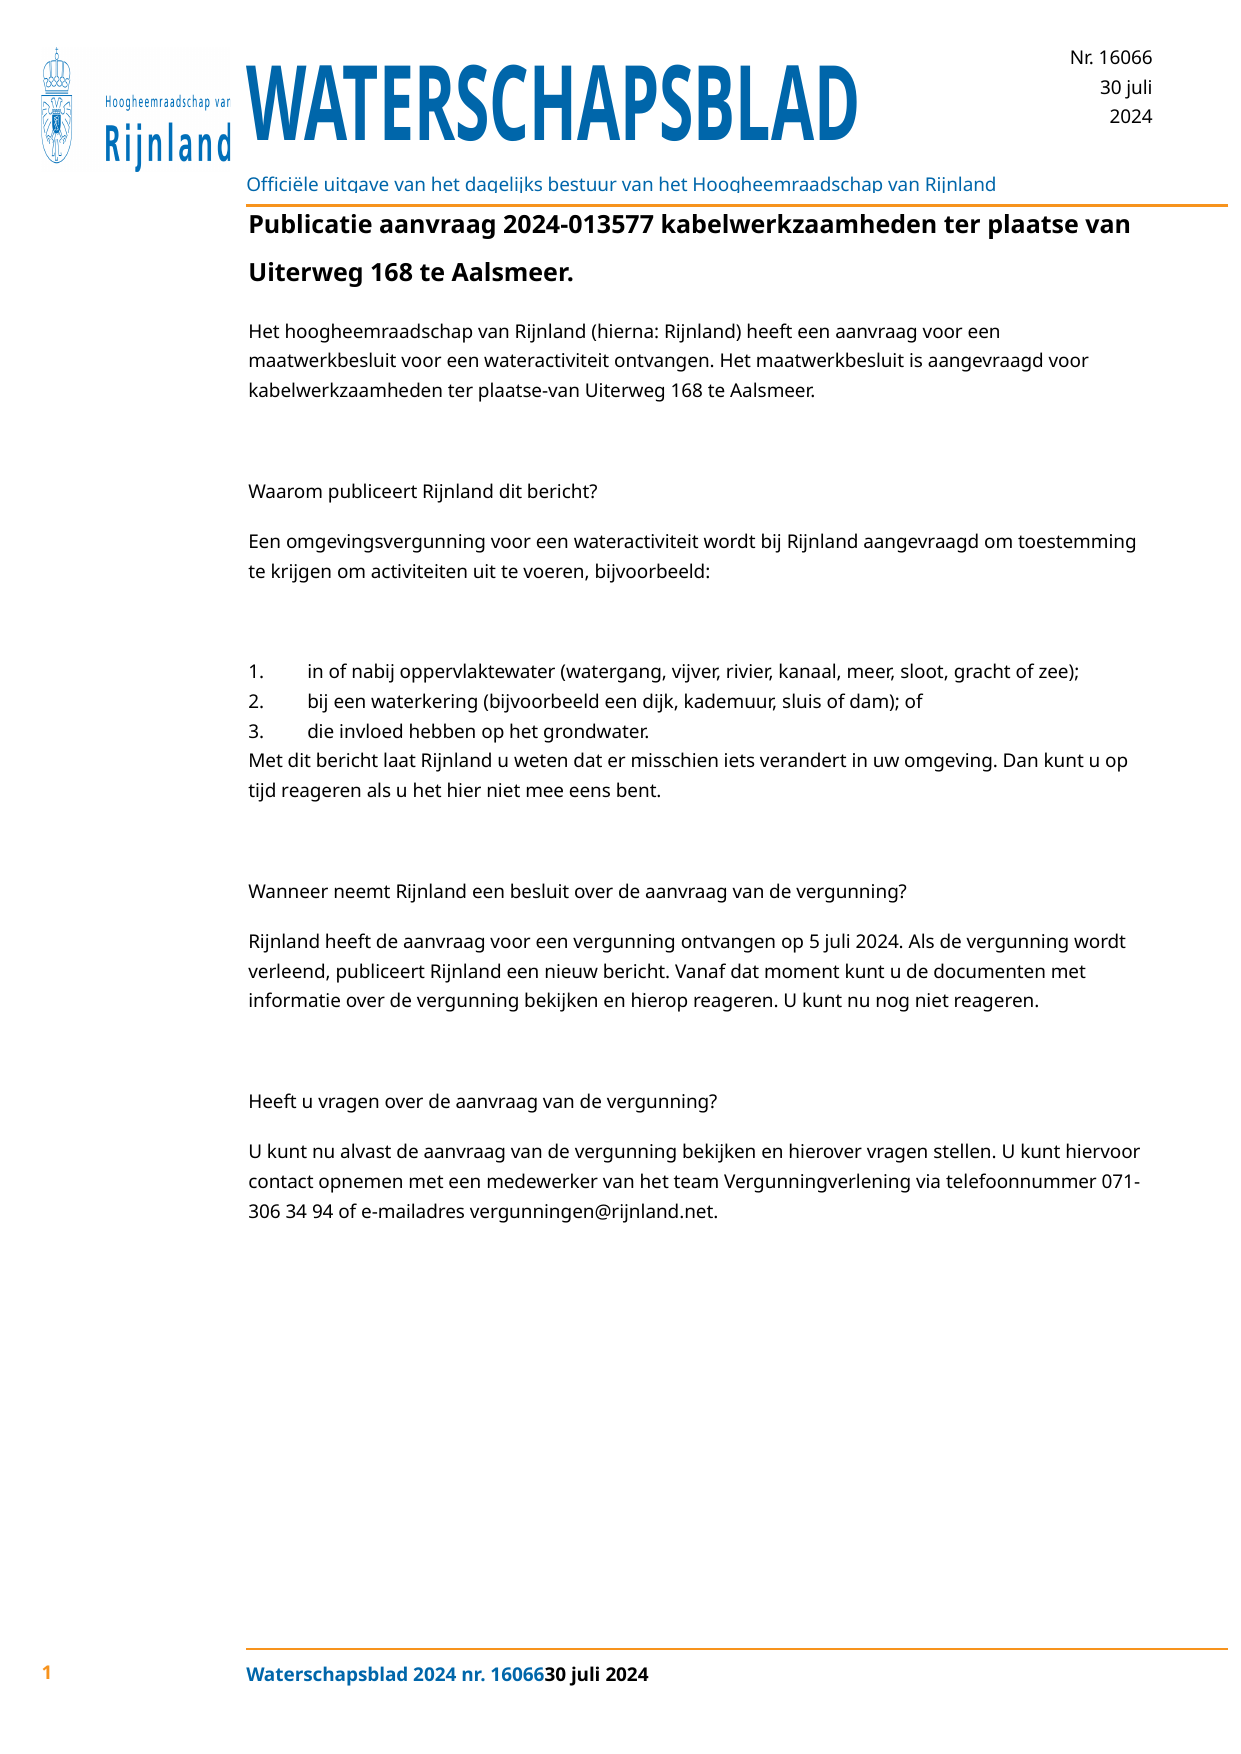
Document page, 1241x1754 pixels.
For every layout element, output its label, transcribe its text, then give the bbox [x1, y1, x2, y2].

picture [41, 47, 231, 172]
text Het hoogheemraadschap van Rijnland (hierna: Rijnland) heeft een aanvraag voor een maatwerkbesluit voor een wateractiviteit ontvangen. Het maatwerkbesluit is aangevraagd voor kabelwerkzaamheden ter plaatse-van Uiterweg 168 te Aalsmeer. [248, 318, 1152, 403]
text Heeft u vragen over de aanvraag van de vergunning? [248, 1088, 1152, 1114]
text Waarom publiceert Rijnland dit bericht? [248, 478, 1152, 504]
list die invloed hebben op het grondwater. [248, 718, 1152, 744]
text Met dit bericht laat Rijnland u weten dat er misschien iets verandert in uw omgeving. Dan kunt u op tijd reageren als u het hier niet mee eens bent. [248, 747, 1152, 803]
text Wanneer neemt Rijnland een besluit over de aanvraag van de vergunning? [248, 878, 1152, 904]
text U kunt nu alvast de aanvraag van de vergunning bekijken en hierover vragen stellen. U kunt hiervoor contact opnemen met een medewerker van het team Vergunningverlening via telefoonnummer 071-306 34 94 of e-mailadres vergunningen@rijnland.net. [248, 1139, 1152, 1224]
list in of nabij oppervlaktewater (watergang, vijver, rivier, kanaal, meer, sloot, gracht of zee); [248, 659, 1152, 684]
list bij een waterkering (bijvoorbeeld een dijk, kademuur, sluis of dam); of [248, 688, 1152, 714]
text Rijnland heeft de aanvraag voor een vergunning ontvangen op 5 juli 2024. Als de vergunning wordt verleend, publiceert Rijnland een nieuw bericht. Vanaf dat moment kunt u de documenten met informatie over de vergunning bekijken en hierop reageren. U kunt nu nog niet reageren. [248, 928, 1152, 1013]
text Een omgevingsvergunning voor een wateractiviteit wordt bij Rijnland aangevraagd om toestemming te krijgen om activiteiten uit te voeren, bijvoorbeeld: [248, 528, 1152, 584]
text Publicatie aanvraag 2024-013577 kabelwerkzaamheden ter plaatse van Uiterweg 168 te Aalsmeer. [248, 207, 1152, 288]
